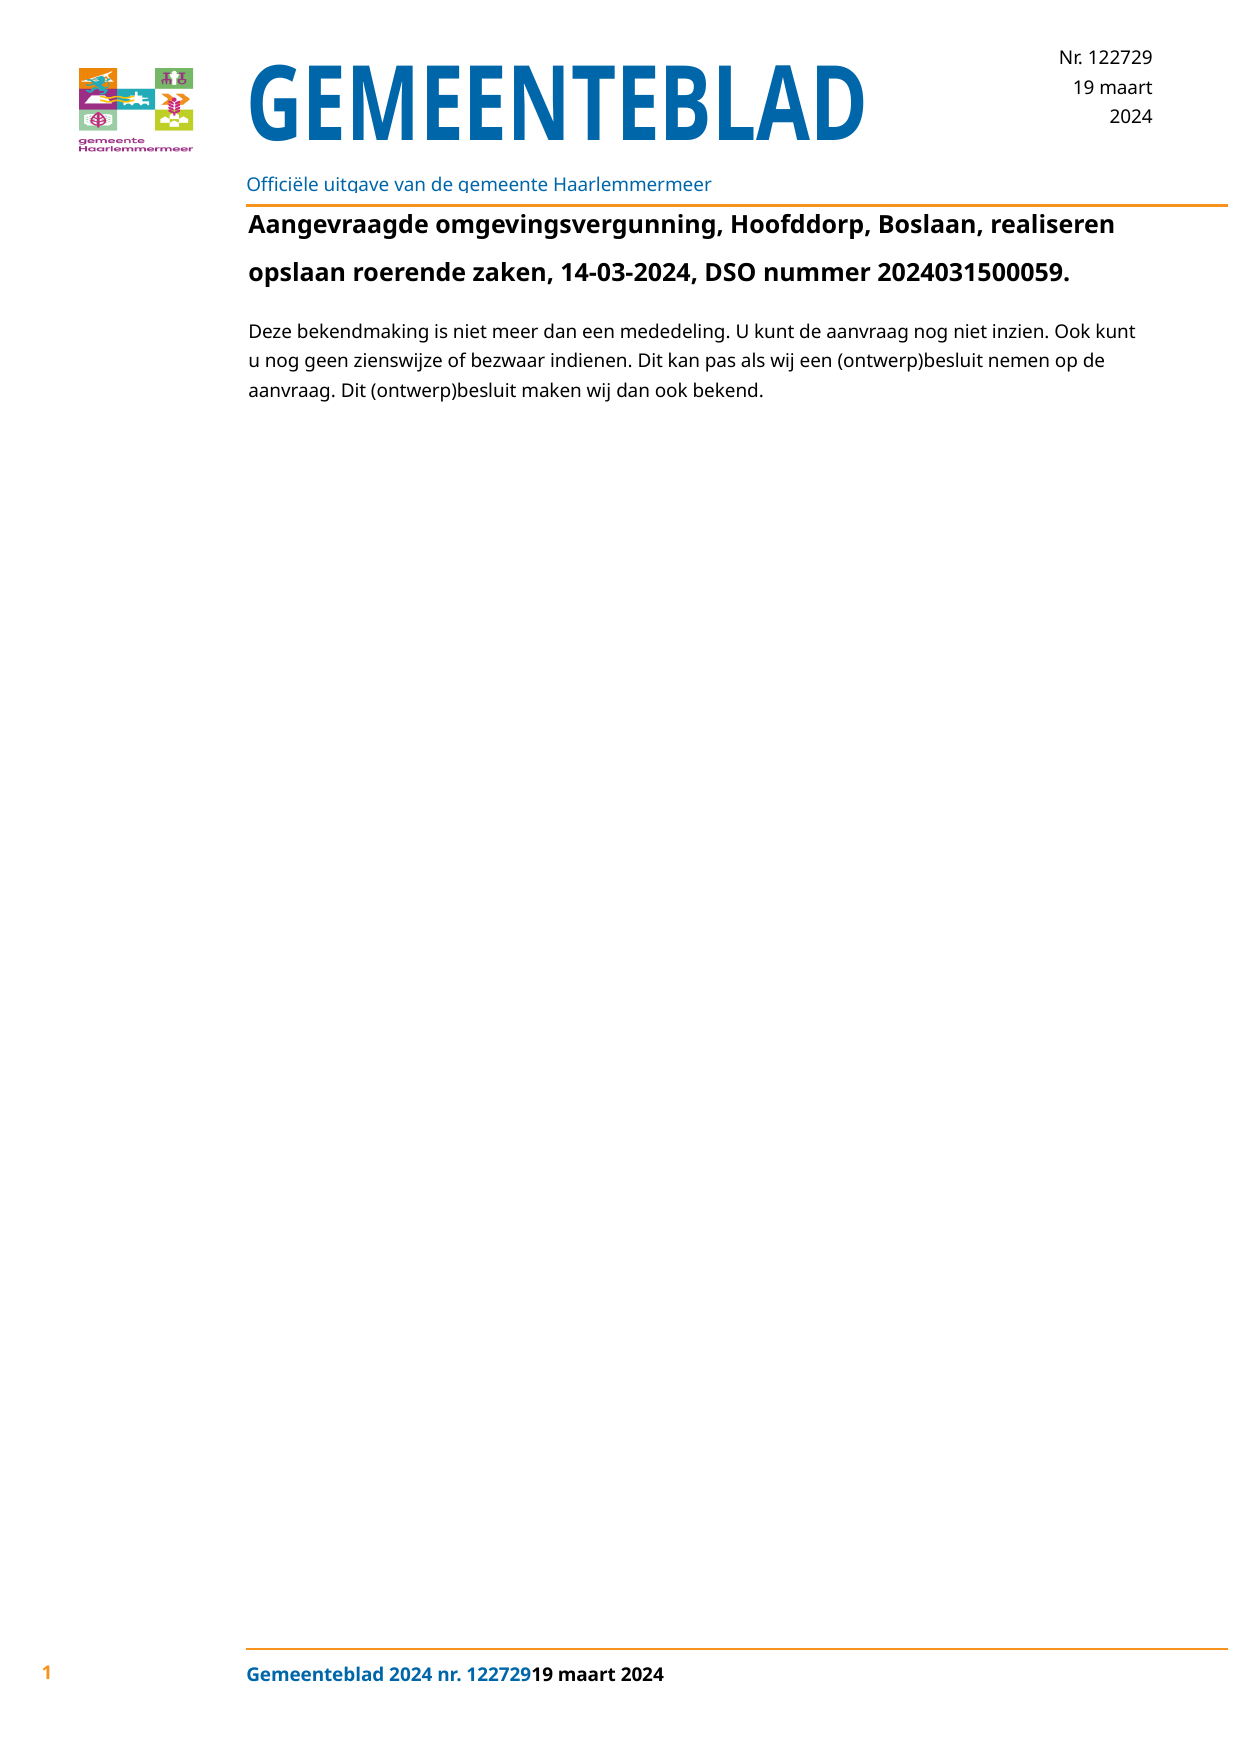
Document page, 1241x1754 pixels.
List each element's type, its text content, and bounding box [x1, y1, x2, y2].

text Aangevraagde omgevingsvergunning, Hoofddorp, Boslaan, realiseren opslaan roerende zaken, 14-03-2024, DSO nummer 2024031500059. [248, 207, 1152, 288]
text Deze bekendmaking is niet meer dan een mededeling. U kunt de aanvraag nog niet inzien. Ook kunt u nog geen zienswijze of bezwaar indienen. Dit kan pas als wij een (ontwerp)besluit nemen op de aanvraag. Dit (ontwerp)besluit maken wij dan ook bekend. [248, 318, 1152, 403]
picture [41, 47, 231, 172]
